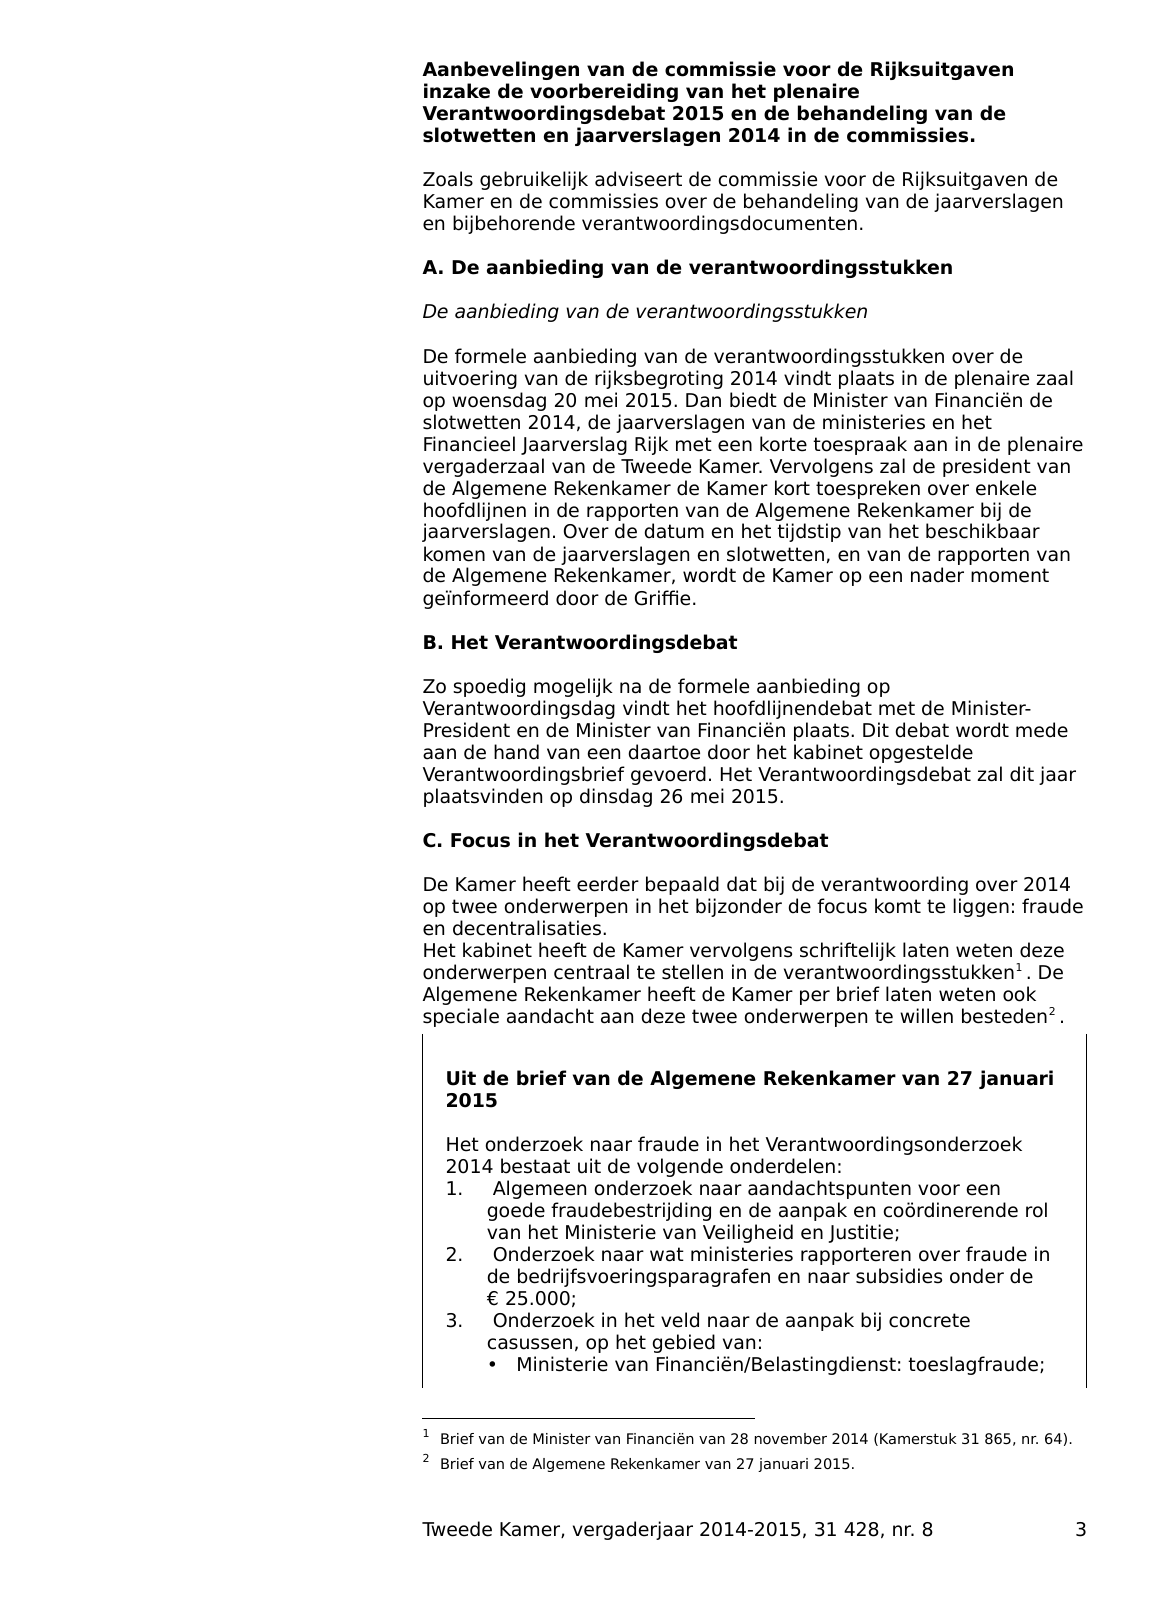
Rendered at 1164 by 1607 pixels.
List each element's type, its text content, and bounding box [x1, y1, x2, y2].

subtitle De aanbieding van de verantwoordingsstukken [422, 301, 1087, 323]
text De formele aanbieding van de verantwoordingsstukken over de uitvoering van de rijksbegroting 2014 vindt plaats in de plenaire zaal op woensdag 20 mei 2015. Dan biedt de Minister van Financiën de slotwetten 2014, de jaarverslagen van de ministeries en het Financieel Jaarverslag Rijk met een korte toespraak aan in de plenaire vergaderzaal van de Tweede Kamer. Vervolgens zal de president van de Algemene Rekenkamer de Kamer kort toespreken over enkele hoofdlijnen in de rapporten van de Algemene Rekenkamer bij de jaarverslagen. Over de datum en het tijdstip van het beschikbaar komen van de jaarverslagen en slotwetten, en van de rapporten van de Algemene Rekenkamer, wordt de Kamer op een nader moment geïnformeerd door de Griffie. [422, 346, 1087, 609]
text Zo spoedig mogelijk na de formele aanbieding op Verantwoordingsdag vindt het hoofdlijnendebat met de Minister-President en de Minister van Financiën plaats. Dit debat wordt mede aan de hand van een daartoe door het kabinet opgestelde Verantwoordingsbrief gevoerd. Het Verantwoordingsdebat zal dit jaar plaatsvinden op dinsdag 26 mei 2015. [422, 676, 1087, 808]
text Brief van de Algemene Rekenkamer van 27 januari 2015. [422, 1452, 1087, 1474]
text Aanbevelingen van de commissie voor de Rijksuitgaven inzake de voorbereiding van het plenaire Verantwoordingsdebat 2015 en de behandeling van de slotwetten en jaarverslagen 2014 in de commissies. [422, 59, 1087, 147]
subtitle C. Focus in het Verantwoordingsdebat [422, 830, 1087, 852]
subtitle A. De aanbieding van de verantwoordingsstukken [422, 257, 1087, 279]
text De Kamer heeft eerder bepaald dat bij de verantwoording over 2014 op twee onderwerpen in het bijzonder de focus komt te liggen: fraude en decentralisaties. [422, 874, 1087, 940]
text Zoals gebruikelijk adviseert de commissie voor de Rijksuitgaven de Kamer en de commissies over de behandeling van de jaarverslagen en bijbehorende verantwoordingsdocumenten. [422, 169, 1087, 235]
table_header Uit de brief van de Algemene Rekenkamer van 27 januari 2015 Het onderzoek naar fraude in het Verantwoordingsonderzoek 2014 bestaat uit de volgende onderdelen: 1. Algemeen onderzoek naar aandachtspunten voor een goede fraudebestrijding en de aanpak en coördinerende rol van het Ministerie van Veiligheid en Justitie; 2. Onderzoek naar wat ministeries rapporteren over fraude in de bedrijfsvoeringsparagrafen en naar subsidies onder de € 25.000; 3. Onderzoek in het veld naar de aanpak bij concrete casussen, op het gebied van: • Ministerie van Financiën/Belastingdienst: toeslagfraude; [423, 1034, 1086, 1387]
text Het kabinet heeft de Kamer vervolgens schriftelijk laten weten deze onderwerpen centraal te stellen in de verantwoordingsstukken. De Algemene Rekenkamer heeft de Kamer per brief laten weten ook speciale aandacht aan deze twee onderwerpen te willen besteden. [422, 940, 1087, 1028]
subtitle B. Het Verantwoordingsdebat [422, 632, 1087, 653]
text Brief van de Minister van Financiën van 28 november 2014 (Kamerstuk 31 865, nr. 64). [422, 1427, 1087, 1449]
